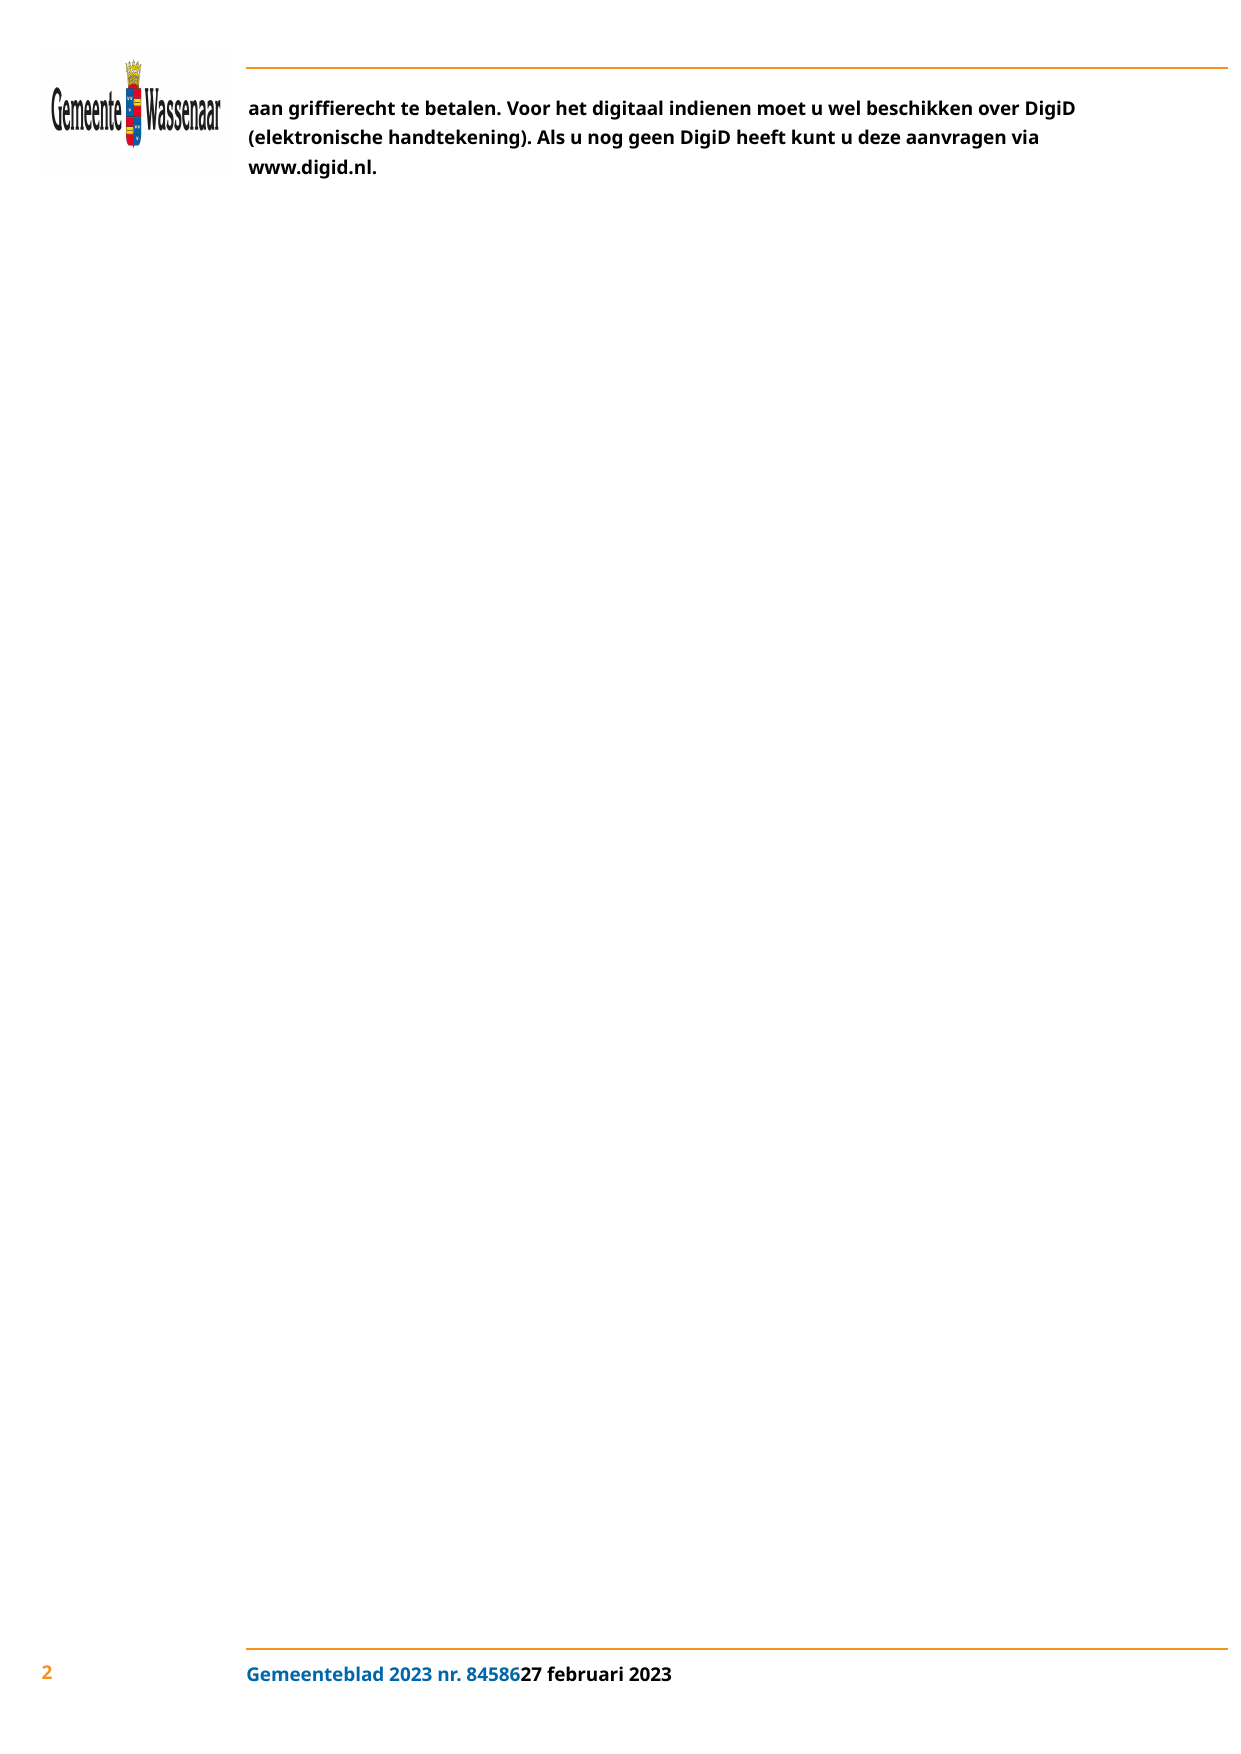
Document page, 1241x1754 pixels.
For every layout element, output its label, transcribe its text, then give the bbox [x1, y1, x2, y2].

text aan griffierecht te betalen. Voor het digitaal indienen moet u wel beschikken over DigiD (elektronische handtekening). Als u nog geen DigiD heeft kunt u deze aanvragen via www.digid.nl. [248, 95, 1152, 180]
picture [41, 47, 231, 172]
